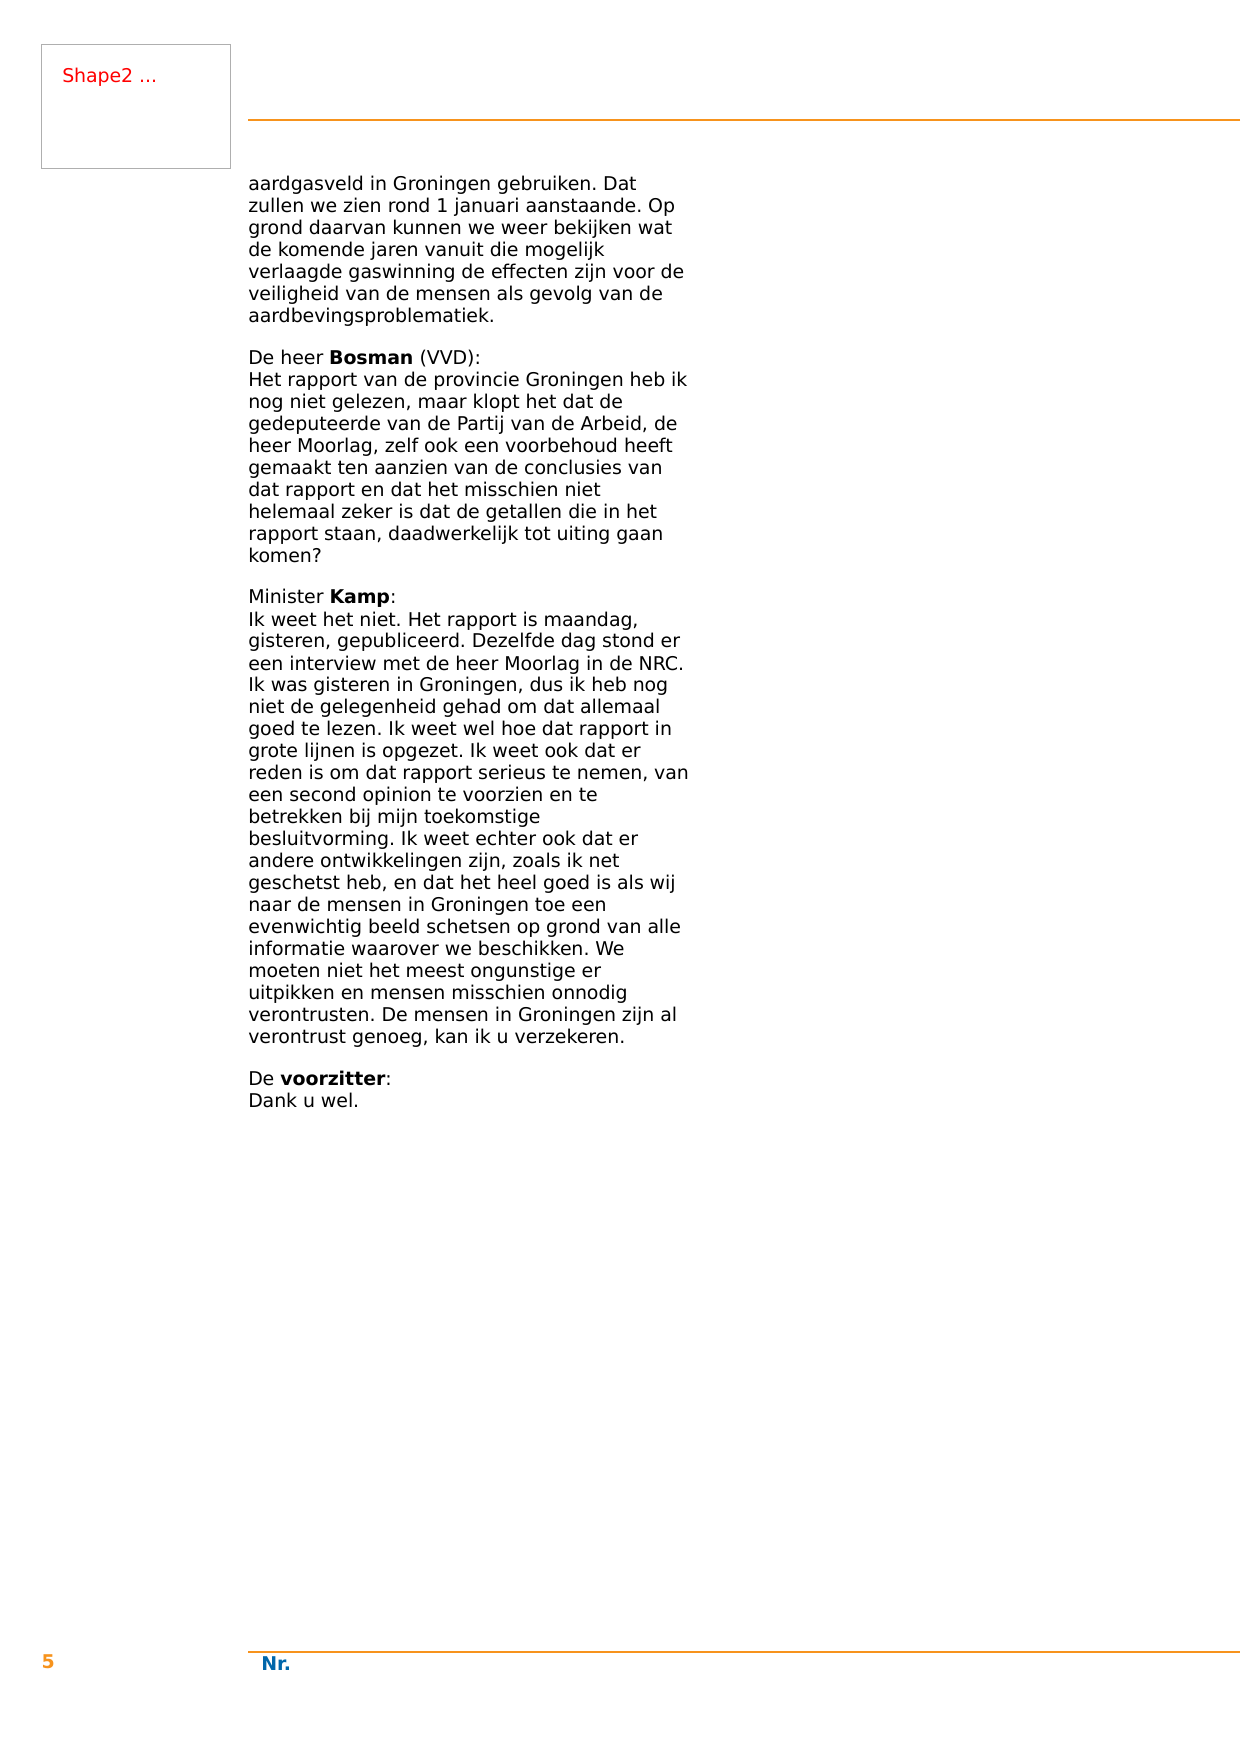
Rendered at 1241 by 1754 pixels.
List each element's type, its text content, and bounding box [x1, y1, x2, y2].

text aardgasveld in Groningen gebruiken. Dat zullen we zien rond 1 januari aanstaande. Op grond daarvan kunnen we weer bekijken wat de komende jaren vanuit die mogelijk verlaagde gaswinning de effecten zijn voor de veiligheid van de mensen als gevolg van de aardbevingsproblematiek. [248, 173, 691, 327]
text Minister Kamp: [248, 586, 691, 608]
text De voorzitter: [248, 1068, 691, 1090]
text De heer Bosman (VVD): [248, 347, 691, 369]
text Het rapport van de provincie Groningen heb ik nog niet gelezen, maar klopt het dat de gedeputeerde van de Partij van de Arbeid, de heer Moorlag, zelf ook een voorbehoud heeft gemaakt ten aanzien van de conclusies van dat rapport en dat het misschien niet helemaal zeker is dat de getallen die in het rapport staan, daadwerkelijk tot uiting gaan komen? [248, 369, 691, 566]
text Ik weet het niet. Het rapport is maandag, gisteren, gepubliceerd. Dezelfde dag stond er een interview met de heer Moorlag in de NRC. Ik was gisteren in Groningen, dus ik heb nog niet de gelegenheid gehad om dat allemaal goed te lezen. Ik weet wel hoe dat rapport in grote lijnen is opgezet. Ik weet ook dat er reden is om dat rapport serieus te nemen, van een second opinion te voorzien en te betrekken bij mijn toekomstige besluitvorming. Ik weet echter ook dat er andere ontwikkelingen zijn, zoals ik net geschetst heb, en dat het heel goed is als wij naar de mensen in Groningen toe een evenwichtig beeld schetsen op grond van alle informatie waarover we beschikken. We moeten niet het meest ongunstige er uitpikken en mensen misschien onnodig verontrusten. De mensen in Groningen zijn al verontrust genoeg, kan ik u verzekeren. [248, 608, 691, 1048]
text Dank u wel. [248, 1090, 691, 1112]
